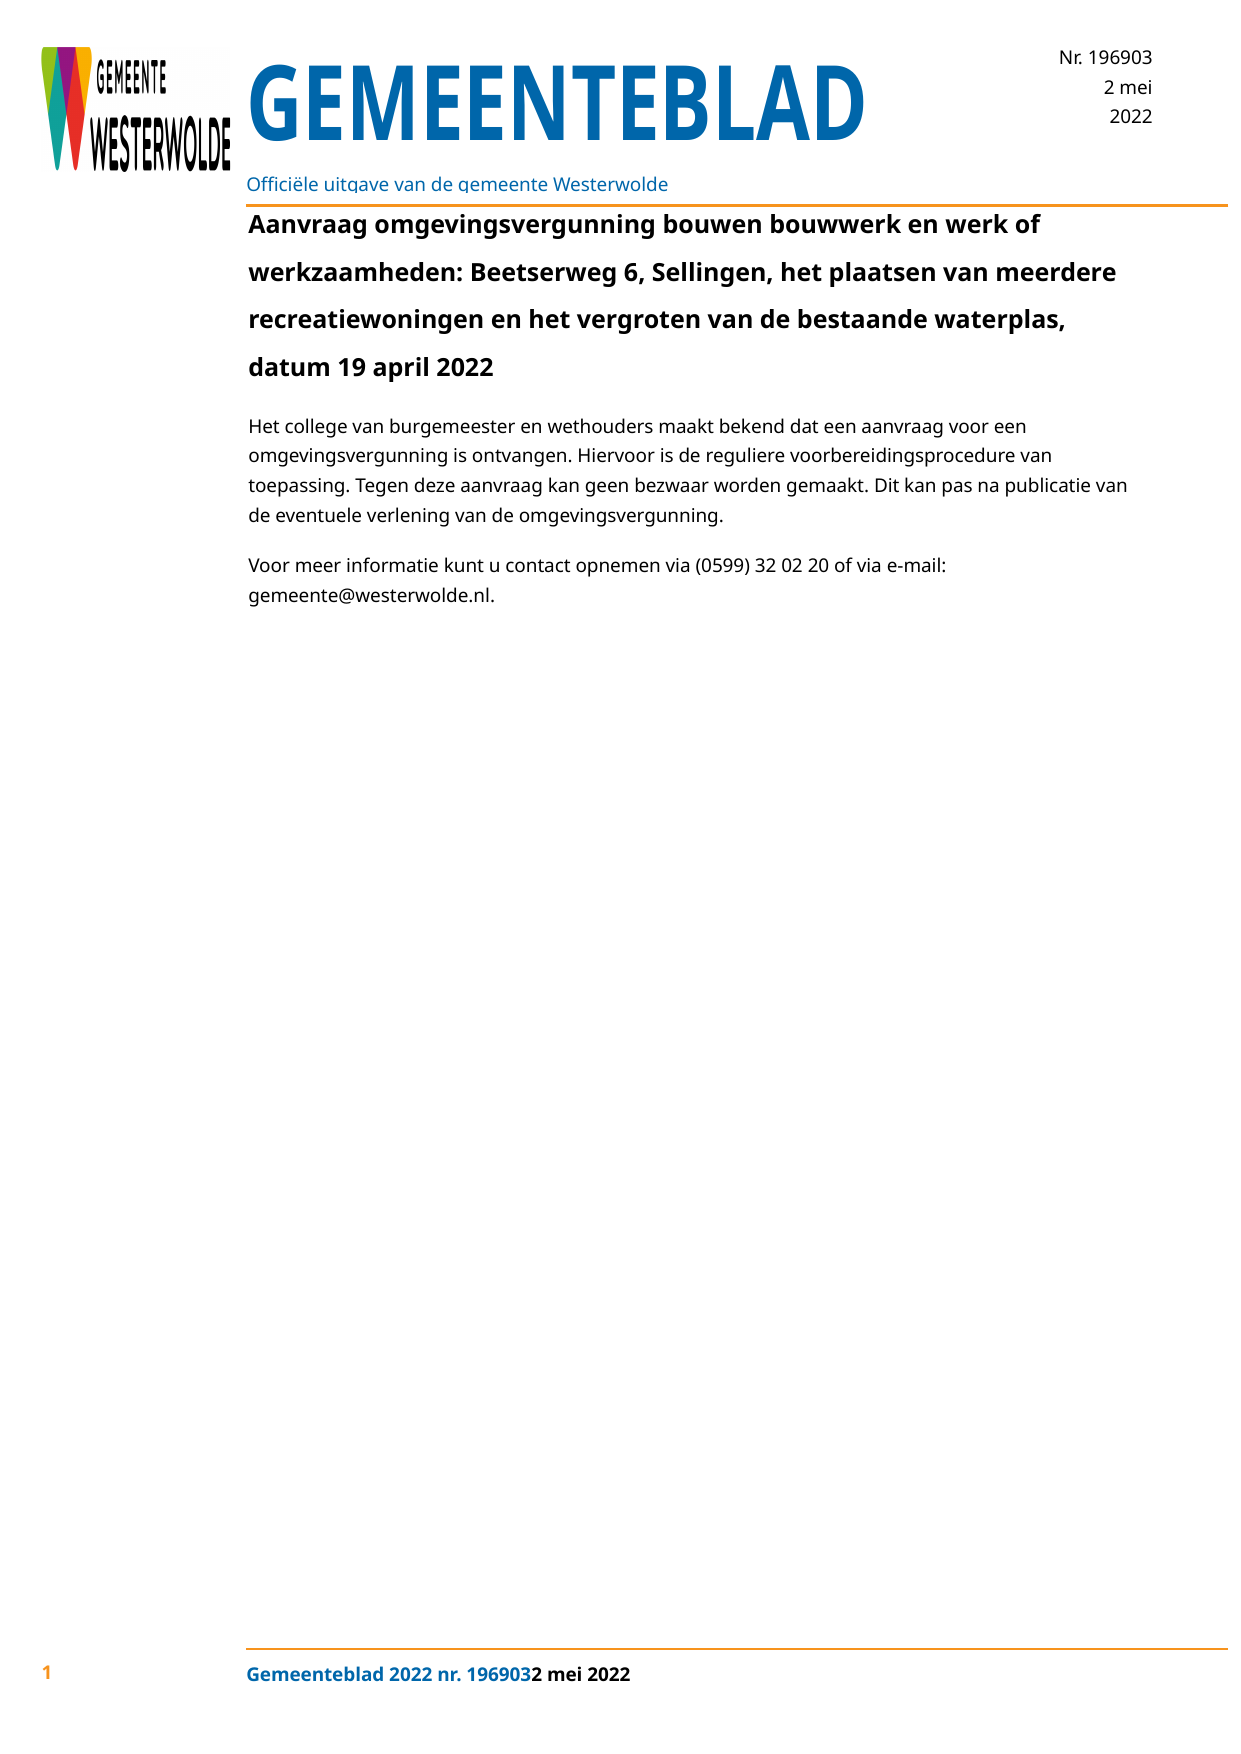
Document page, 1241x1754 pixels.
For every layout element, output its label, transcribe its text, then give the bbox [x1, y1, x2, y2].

picture [41, 47, 231, 172]
text Voor meer informatie kunt u contact opnemen via (0599) 32 02 20 of via e-mail: gemeente@westerwolde.nl. [248, 552, 1152, 608]
text Het college van burgemeester en wethouders maakt bekend dat een aanvraag voor een omgevingsvergunning is ontvangen. Hiervoor is de reguliere voorbereidingsprocedure van toepassing. Tegen deze aanvraag kan geen bezwaar worden gemaakt. Dit kan pas na publicatie van de eventuele verlening van de omgevingsvergunning. [248, 413, 1152, 528]
text Aanvraag omgevingsvergunning bouwen bouwwerk en werk of werkzaamheden: Beetserweg 6, Sellingen, het plaatsen van meerdere recreatiewoningen en het vergroten van de bestaande waterplas, datum 19 april 2022 [248, 207, 1152, 384]
